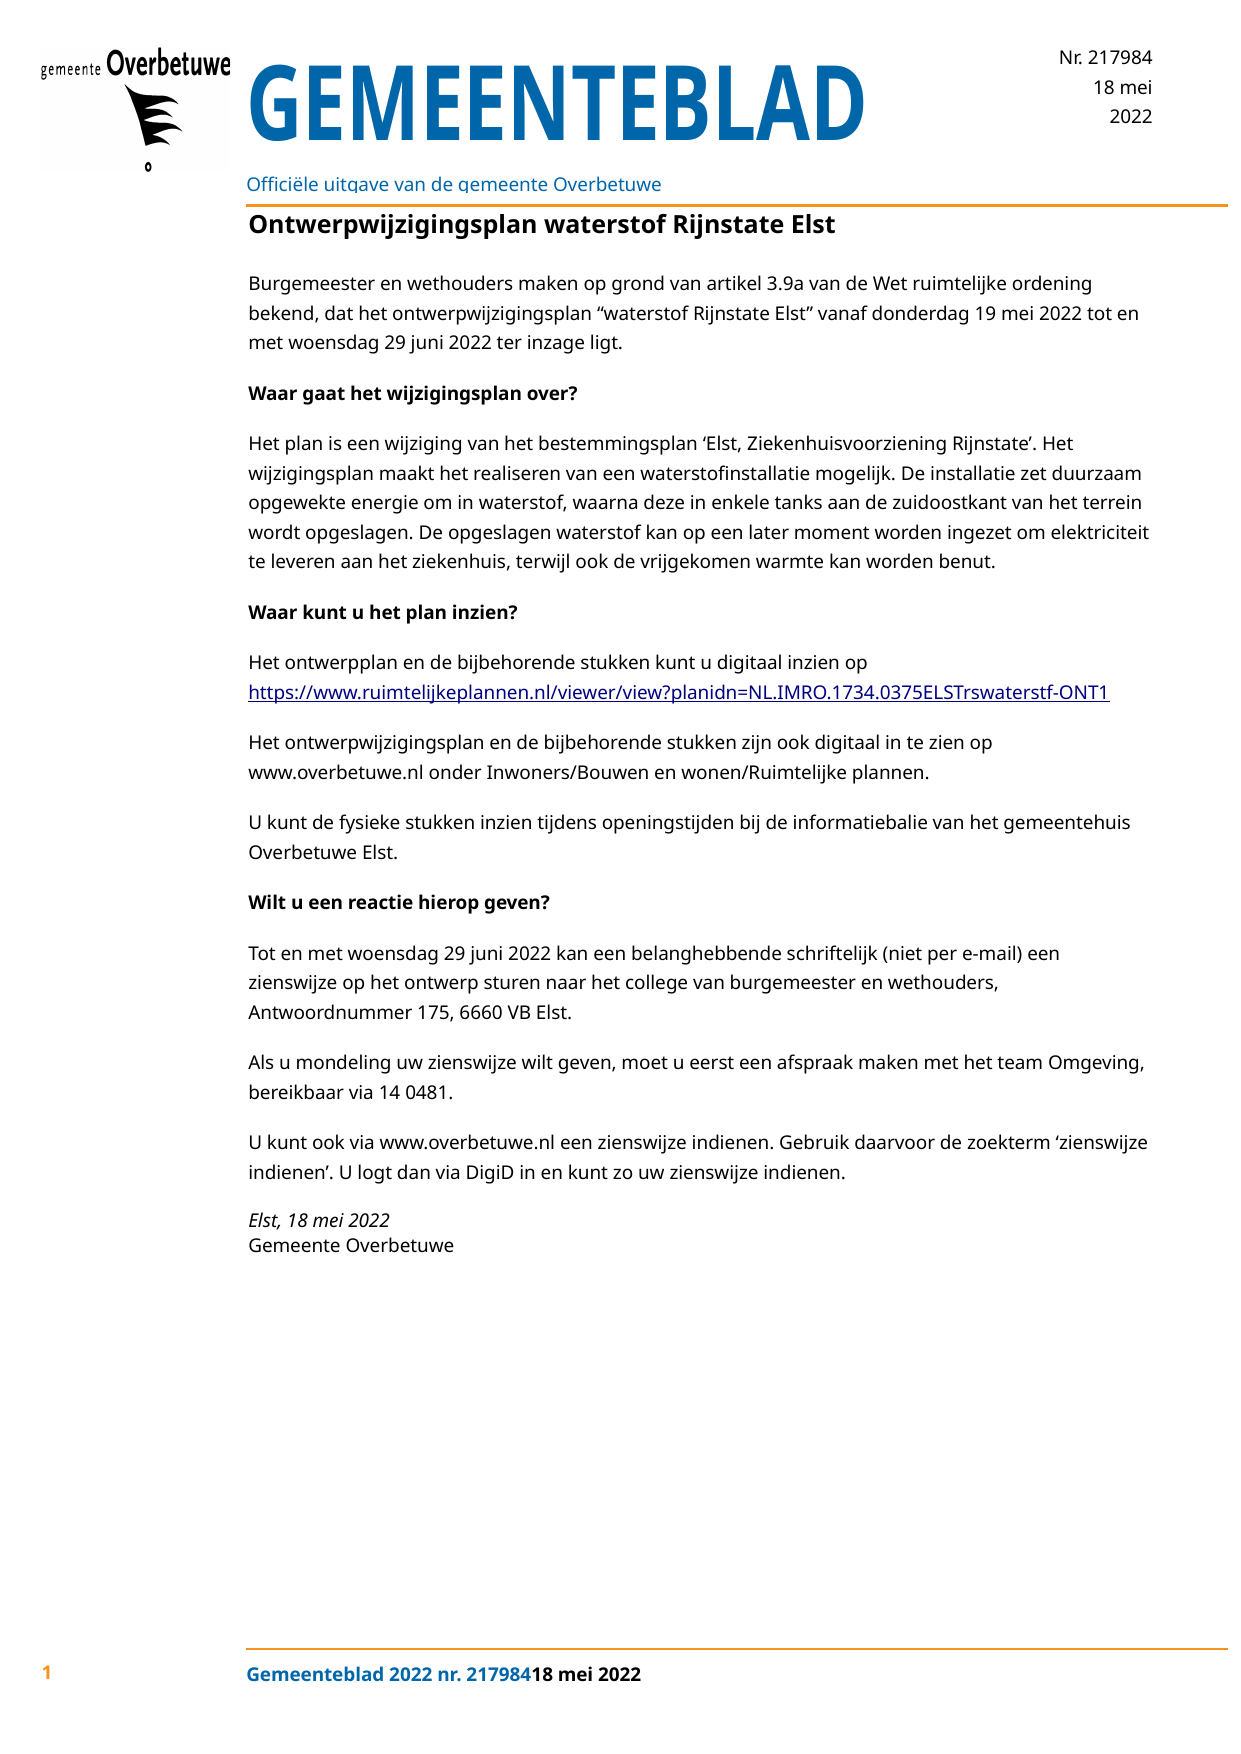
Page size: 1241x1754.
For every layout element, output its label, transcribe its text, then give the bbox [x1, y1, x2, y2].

text U kunt ook via www.overbetuwe.nl een zienswijze indienen. Gebruik daarvoor de zoekterm ‘zienswijze indienen’. U logt dan via DigiD in en kunt zo uw zienswijze indienen. [248, 1129, 1152, 1185]
picture [41, 47, 231, 172]
text Wilt u een reactie hierop geven? [248, 889, 1152, 915]
text Tot en met woensdag 29 juni 2022 kan een belanghebbende schriftelijk (niet per e-mail) een zienswijze op het ontwerp sturen naar het college van burgemeester en wethouders, Antwoordnummer 175, 6660 VB Elst. [248, 940, 1152, 1025]
text Het ontwerpplan en de bijbehorende stukken kunt u digitaal inzien op https://www.ruimtelijkeplannen.nl/viewer/view?planidn=NL.IMRO.1734.0375ELSTrswaterstf-ONT1 [248, 649, 1152, 705]
text Ontwerpwijzigingsplan waterstof Rijnstate Elst [248, 207, 1152, 241]
text Als u mondeling uw zienswijze wilt geven, moet u eerst een afspraak maken met het team Omgeving, bereikbaar via 14 0481. [248, 1049, 1152, 1105]
text Waar gaat het wijzigingsplan over? [248, 380, 1152, 406]
text Waar kunt u het plan inzien? [248, 599, 1152, 625]
text U kunt de fysieke stukken inzien tijdens openingstijden bij de informatiebalie van het gemeentehuis Overbetuwe Elst. [248, 809, 1152, 865]
text Het plan is een wijziging van het bestemmingsplan ‘Elst, Ziekenhuisvoorziening Rijnstate’. Het wijzigingsplan maakt het realiseren van een waterstofinstallatie mogelijk. De installatie zet duurzaam opgewekte energie om in waterstof, waarna deze in enkele tanks aan de zuidoostkant van het terrein wordt opgeslagen. De opgeslagen waterstof kan op een later moment worden ingezet om elektriciteit te leveren aan het ziekenhuis, terwijl ook de vrijgekomen warmte kan worden benut. [248, 430, 1152, 574]
text Het ontwerpwijzigingsplan en de bijbehorende stukken zijn ook digitaal in te zien op www.overbetuwe.nl onder Inwoners/Bouwen en wonen/Ruimtelijke plannen. [248, 729, 1152, 785]
text Gemeente Overbetuwe [248, 1233, 1152, 1258]
text Burgemeester en wethouders maken op grond van artikel 3.9a van de Wet ruimtelijke ordening bekend, dat het ontwerpwijzigingsplan “waterstof Rijnstate Elst” vanaf donderdag 19 mei 2022 tot en met woensdag 29 juni 2022 ter inzage ligt. [248, 270, 1152, 355]
text Elst, 18 mei 2022 [248, 1207, 1152, 1233]
